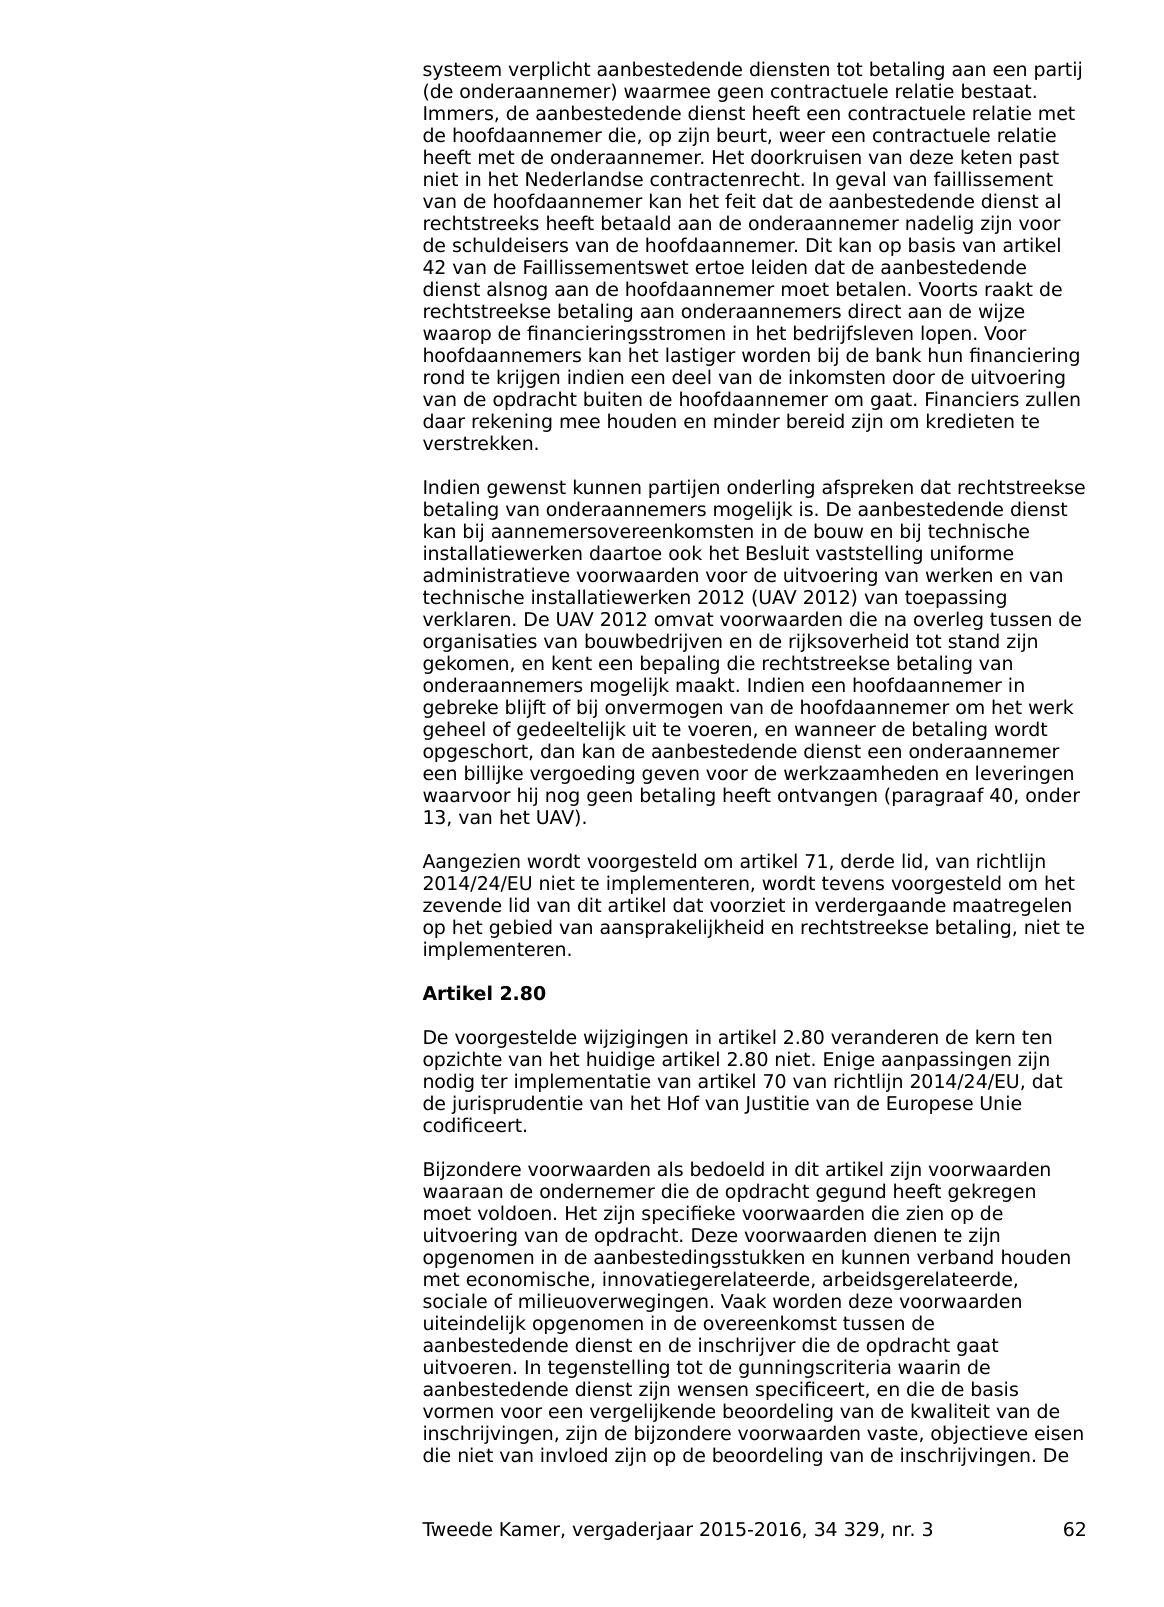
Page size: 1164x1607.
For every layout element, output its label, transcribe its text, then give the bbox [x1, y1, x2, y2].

text De voorgestelde wijzigingen in artikel 2.80 veranderen de kern ten opzichte van het huidige artikel 2.80 niet. Enige aanpassingen zijn nodig ter implementatie van artikel 70 van richtlijn 2014/24/EU, dat de jurisprudentie van het Hof van Justitie van de Europese Unie codificeert. [422, 1027, 1087, 1137]
text Bijzondere voorwaarden als bedoeld in dit artikel zijn voorwaarden waaraan de ondernemer die de opdracht gegund heeft gekregen moet voldoen. Het zijn specifieke voorwaarden die zien op de uitvoering van de opdracht. Deze voorwaarden dienen te zijn opgenomen in de aanbestedingsstukken en kunnen verband houden met economische, innovatiegerelateerde, arbeidsgerelateerde, sociale of milieuoverwegingen. Vaak worden deze voorwaarden uiteindelijk opgenomen in de overeenkomst tussen de aanbestedende dienst en de inschrijver die de opdracht gaat uitvoeren. In tegenstelling tot de gunningscriteria waarin de aanbestedende dienst zijn wensen specificeert, en die de basis vormen voor een vergelijkende beoordeling van de kwaliteit van de inschrijvingen, zijn de bijzondere voorwaarden vaste, objectieve eisen die niet van invloed zijn op de beoordeling van de inschrijvingen. De [422, 1159, 1087, 1467]
text Aangezien wordt voorgesteld om artikel 71, derde lid, van richtlijn 2014/24/EU niet te implementeren, wordt tevens voorgesteld om het zevende lid van dit artikel dat voorziet in verdergaande maatregelen op het gebied van aansprakelijkheid en rechtstreekse betaling, niet te implementeren. [422, 851, 1087, 961]
text systeem verplicht aanbestedende diensten tot betaling aan een partij (de onderaannemer) waarmee geen contractuele relatie bestaat. Immers, de aanbestedende dienst heeft een contractuele relatie met de hoofdaannemer die, op zijn beurt, weer een contractuele relatie heeft met de onderaannemer. Het doorkruisen van deze keten past niet in het Nederlandse contractenrecht. In geval van faillissement van de hoofdaannemer kan het feit dat de aanbestedende dienst al rechtstreeks heeft betaald aan de onderaannemer nadelig zijn voor de schuldeisers van de hoofdaannemer. Dit kan op basis van artikel 42 van de Faillissementswet ertoe leiden dat de aanbestedende dienst alsnog aan de hoofdaannemer moet betalen. Voorts raakt de rechtstreekse betaling aan onderaannemers direct aan de wijze waarop de financieringsstromen in het bedrijfsleven lopen. Voor hoofdaannemers kan het lastiger worden bij de bank hun financiering rond te krijgen indien een deel van de inkomsten door de uitvoering van de opdracht buiten de hoofdaannemer om gaat. Financiers zullen daar rekening mee houden en minder bereid zijn om kredieten te verstrekken. [422, 59, 1087, 455]
text Indien gewenst kunnen partijen onderling afspreken dat rechtstreekse betaling van onderaannemers mogelijk is. De aanbestedende dienst kan bij aannemersovereenkomsten in de bouw en bij technische installatiewerken daartoe ook het Besluit vaststelling uniforme administratieve voorwaarden voor de uitvoering van werken en van technische installatiewerken 2012 (UAV 2012) van toepassing verklaren. De UAV 2012 omvat voorwaarden die na overleg tussen de organisaties van bouwbedrijven en de rijksoverheid tot stand zijn gekomen, en kent een bepaling die rechtstreekse betaling van onderaannemers mogelijk maakt. Indien een hoofdaannemer in gebreke blijft of bij onvermogen van de hoofdaannemer om het werk geheel of gedeeltelijk uit te voeren, en wanneer de betaling wordt opgeschort, dan kan de aanbestedende dienst een onderaannemer een billijke vergoeding geven voor de werkzaamheden en leveringen waarvoor hij nog geen betaling heeft ontvangen (paragraaf 40, onder 13, van het UAV). [422, 477, 1087, 828]
subtitle Artikel 2.80 [422, 983, 1087, 1005]
